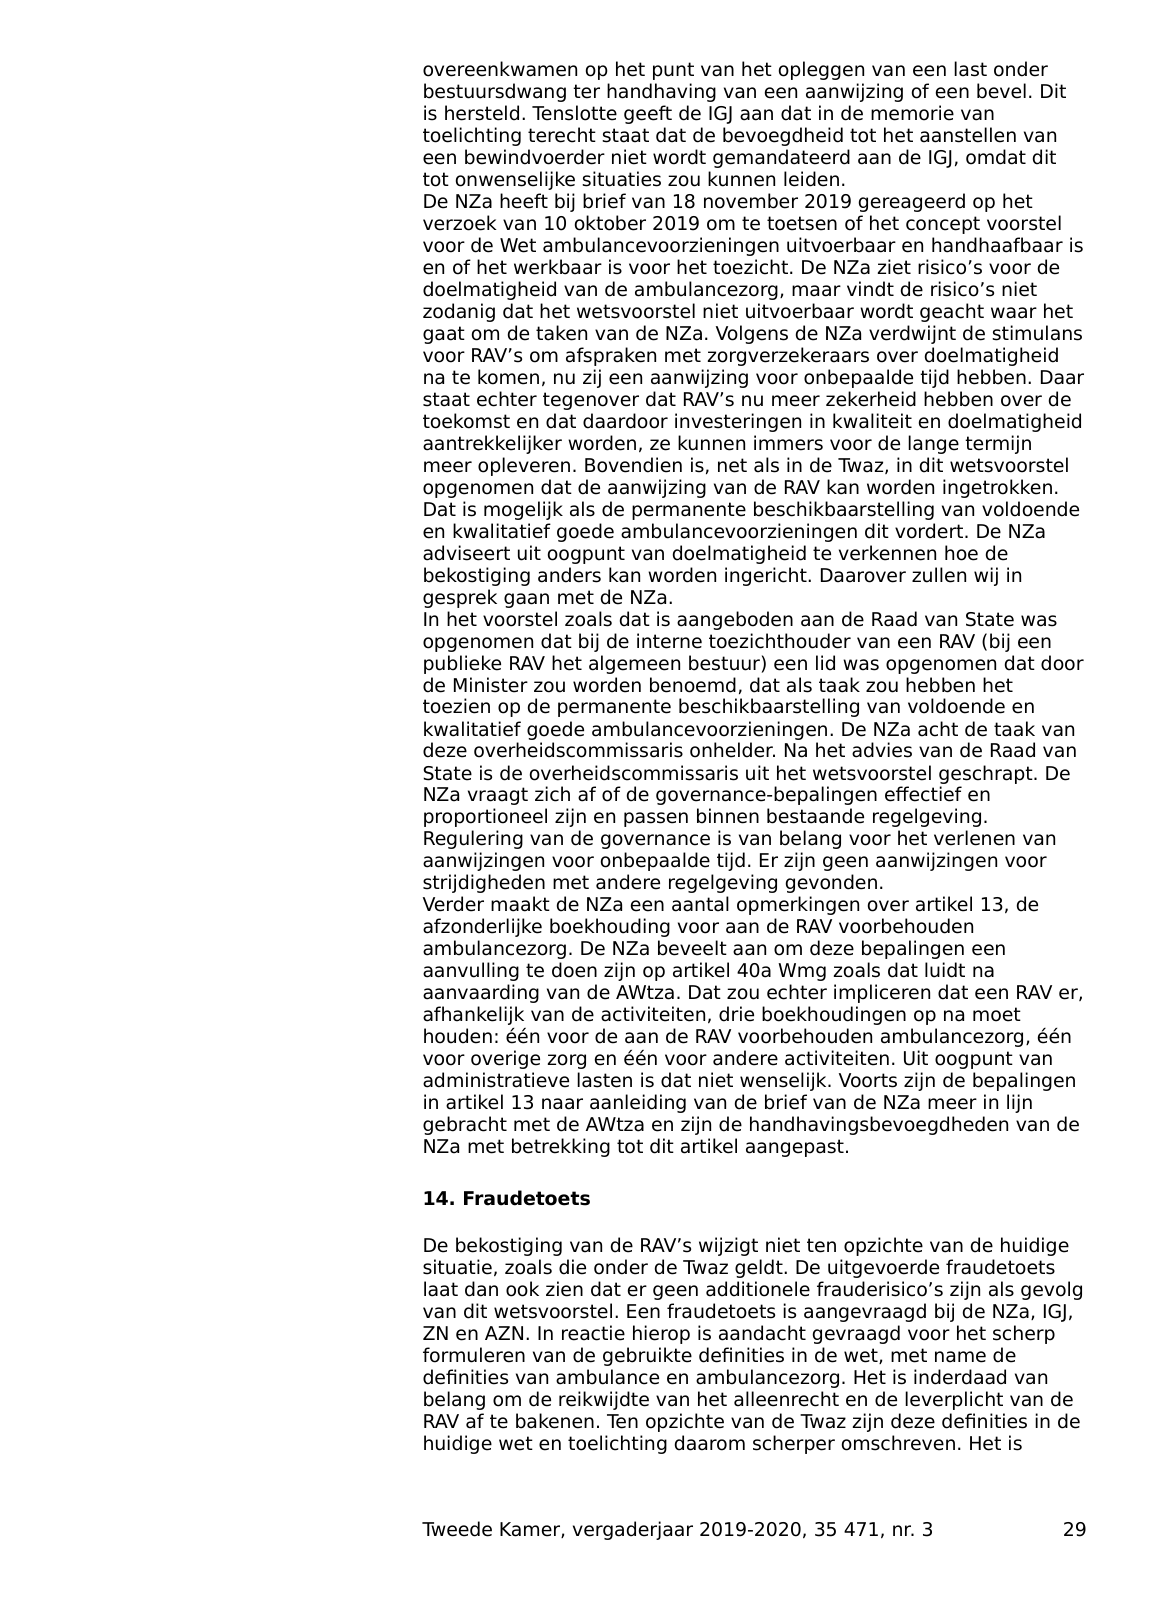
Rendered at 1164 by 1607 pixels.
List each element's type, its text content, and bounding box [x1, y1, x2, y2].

text In het voorstel zoals dat is aangeboden aan de Raad van State was opgenomen dat bij de interne toezichthouder van een RAV (bij een publieke RAV het algemeen bestuur) een lid was opgenomen dat door de Minister zou worden benoemd, dat als taak zou hebben het toezien op de permanente beschikbaarstelling van voldoende en kwalitatief goede ambulancevoorzieningen. De NZa acht de taak van deze overheidscommissaris onhelder. Na het advies van de Raad van State is de overheidscommissaris uit het wetsvoorstel geschrapt. De NZa vraagt zich af of de governance-bepalingen effectief en proportioneel zijn en passen binnen bestaande regelgeving. Regulering van de governance is van belang voor het verlenen van aanwijzingen voor onbepaalde tijd. Er zijn geen aanwijzingen voor strijdigheden met andere regelgeving gevonden. [422, 608, 1087, 894]
text De bekostiging van de RAV’s wijzigt niet ten opzichte van de huidige situatie, zoals die onder de Twaz geldt. De uitgevoerde fraudetoets laat dan ook zien dat er geen additionele frauderisico’s zijn als gevolg van dit wetsvoorstel. Een fraudetoets is aangevraagd bij de NZa, IGJ, ZN en AZN. In reactie hierop is aandacht gevraagd voor het scherp formuleren van de gebruikte definities in de wet, met name de definities van ambulance en ambulancezorg. Het is inderdaad van belang om de reikwijdte van het alleenrecht en de leverplicht van de RAV af te bakenen. Ten opzichte van de Twaz zijn deze definities in de huidige wet en toelichting daarom scherper omschreven. Het is [422, 1235, 1087, 1455]
subtitle 14. Fraudetoets [422, 1188, 1087, 1210]
text overeenkwamen op het punt van het opleggen van een last onder bestuursdwang ter handhaving van een aanwijzing of een bevel. Dit is hersteld. Tenslotte geeft de IGJ aan dat in de memorie van toelichting terecht staat dat de bevoegdheid tot het aanstellen van een bewindvoerder niet wordt gemandateerd aan de IGJ, omdat dit tot onwenselijke situaties zou kunnen leiden. [422, 59, 1087, 191]
text De NZa heeft bij brief van 18 november 2019 gereageerd op het verzoek van 10 oktober 2019 om te toetsen of het concept voorstel voor de Wet ambulancevoorzieningen uitvoerbaar en handhaafbaar is en of het werkbaar is voor het toezicht. De NZa ziet risico’s voor de doelmatigheid van de ambulancezorg, maar vindt de risico’s niet zodanig dat het wetsvoorstel niet uitvoerbaar wordt geacht waar het gaat om de taken van de NZa. Volgens de NZa verdwijnt de stimulans voor RAV’s om afspraken met zorgverzekeraars over doelmatigheid na te komen, nu zij een aanwijzing voor onbepaalde tijd hebben. Daar staat echter tegenover dat RAV’s nu meer zekerheid hebben over de toekomst en dat daardoor investeringen in kwaliteit en doelmatigheid aantrekkelijker worden, ze kunnen immers voor de lange termijn meer opleveren. Bovendien is, net als in de Twaz, in dit wetsvoorstel opgenomen dat de aanwijzing van de RAV kan worden ingetrokken. Dat is mogelijk als de permanente beschikbaarstelling van voldoende en kwalitatief goede ambulancevoorzieningen dit vordert. De NZa adviseert uit oogpunt van doelmatigheid te verkennen hoe de bekostiging anders kan worden ingericht. Daarover zullen wij in gesprek gaan met de NZa. [422, 191, 1087, 608]
text Verder maakt de NZa een aantal opmerkingen over artikel 13, de afzonderlijke boekhouding voor aan de RAV voorbehouden ambulancezorg. De NZa beveelt aan om deze bepalingen een aanvulling te doen zijn op artikel 40a Wmg zoals dat luidt na aanvaarding van de AWtza. Dat zou echter impliceren dat een RAV er, afhankelijk van de activiteiten, drie boekhoudingen op na moet houden: één voor de aan de RAV voorbehouden ambulancezorg, één voor overige zorg en één voor andere activiteiten. Uit oogpunt van administratieve lasten is dat niet wenselijk. Voorts zijn de bepalingen in artikel 13 naar aanleiding van de brief van de NZa meer in lijn gebracht met de AWtza en zijn de handhavingsbevoegdheden van de NZa met betrekking tot dit artikel aangepast. [422, 894, 1087, 1158]
